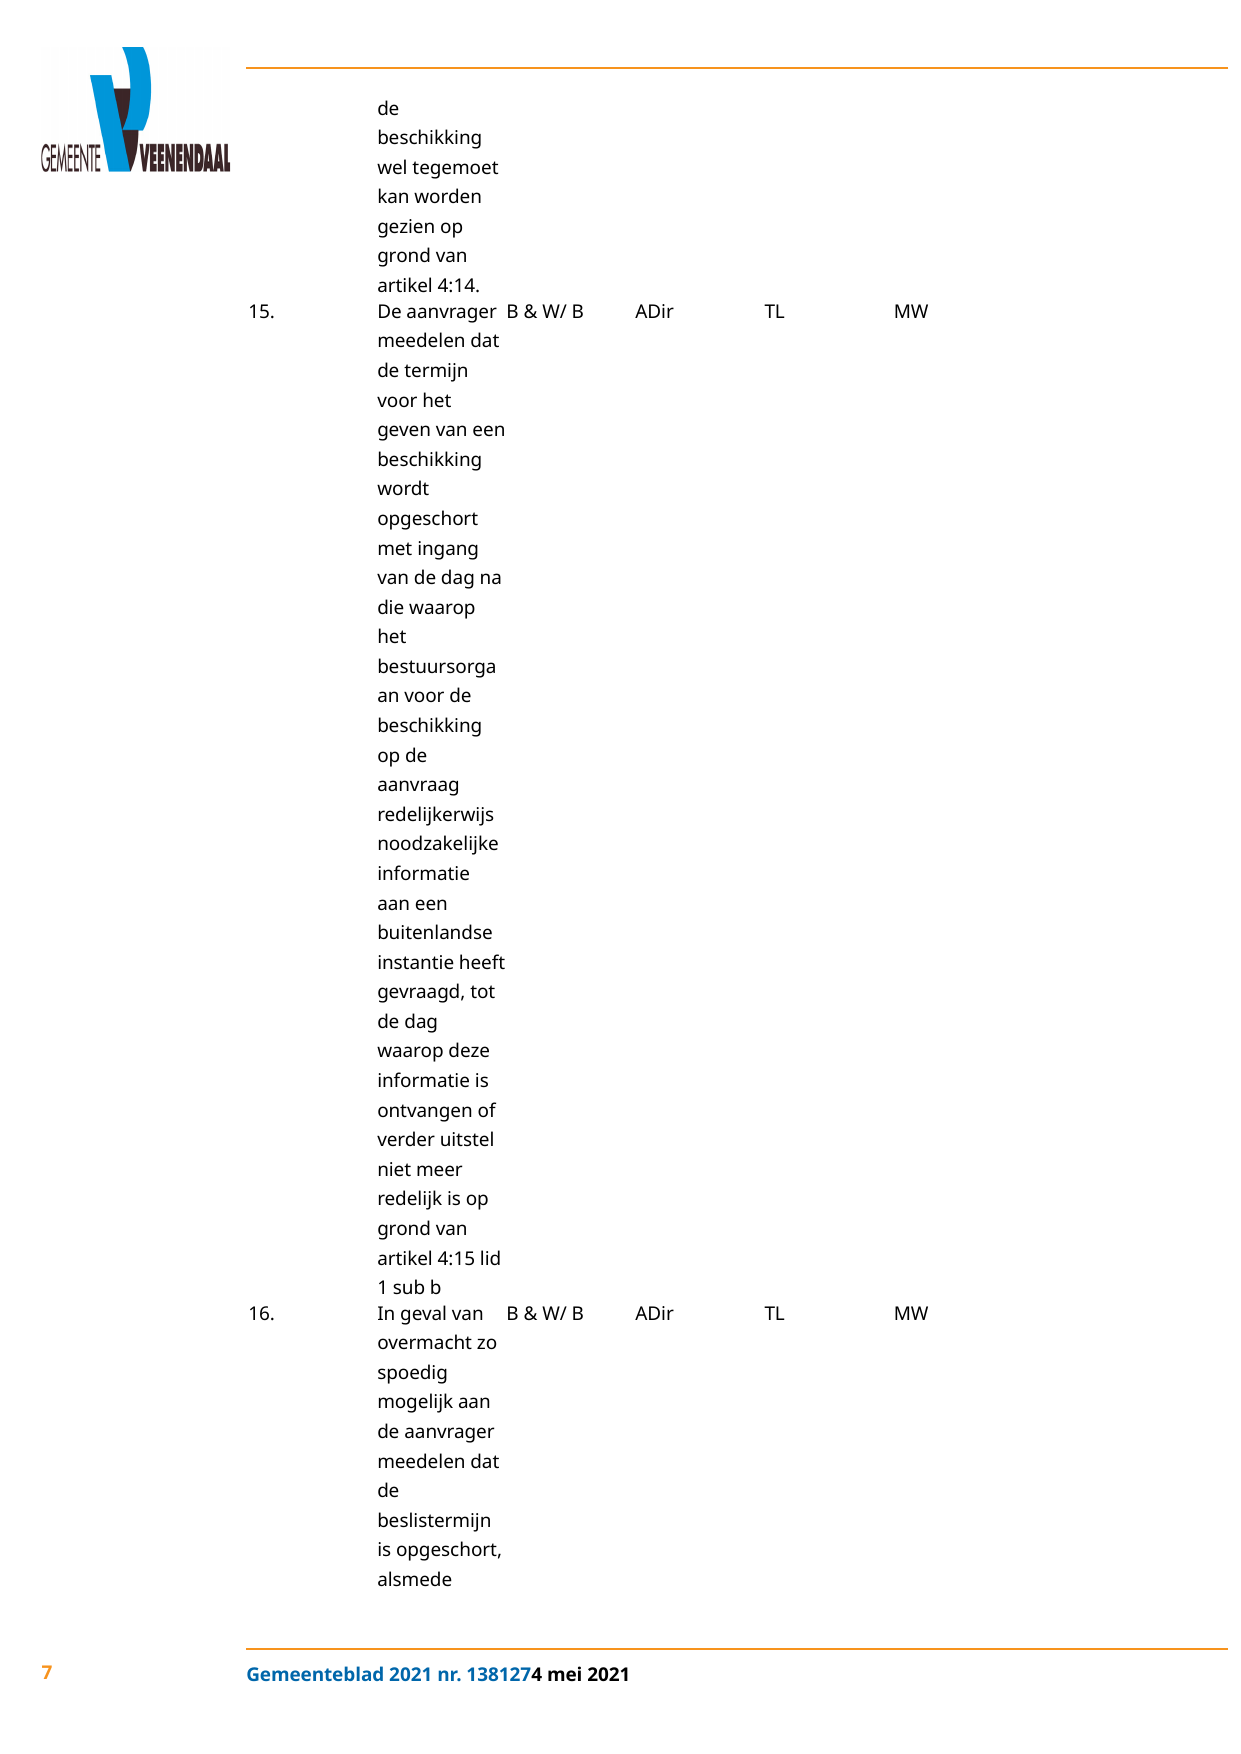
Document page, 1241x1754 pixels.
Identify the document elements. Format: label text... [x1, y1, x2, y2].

picture [41, 47, 130, 172]
table_cell [248, 298, 377, 1300]
table_cell [506, 95, 635, 298]
table_cell ADir [635, 1300, 764, 1592]
table_cell B & W/ B [506, 298, 635, 1300]
table_cell [248, 95, 377, 298]
table_cell [248, 1300, 377, 1592]
table_cell TL [764, 298, 893, 1300]
table_cell [1023, 298, 1152, 1300]
table_cell [764, 95, 893, 298]
table_cell [1023, 1300, 1152, 1592]
table_cell B & W/ B [506, 1300, 635, 1592]
table_cell MW [894, 1300, 1022, 1592]
table_cell De aanvrager meedelen dat de termijn voor het geven van een beschikking wordt opgeschort met ingang van de dag na die waarop het bestuursorgaan voor de beschikking op de aanvraag redelijkerwijs noodzakelijke informatie aan een buitenlandse instantie heeft gevraagd, tot de dag waarop deze informatie is ontvangen of verder uitstel niet meer redelijk is op grond van artikel 4:15 lid 1 sub b [377, 298, 506, 1300]
picture [123, 47, 231, 172]
table_cell de beschikking wel tegemoet kan worden gezien op grond van artikel 4:14. [377, 95, 506, 298]
table_cell [1023, 95, 1152, 298]
table_cell [635, 95, 764, 298]
table_cell MW [894, 298, 1022, 1300]
table_cell ADir [635, 298, 764, 1300]
table_cell In geval van overmacht zo spoedig mogelijk aan de aanvrager meedelen dat de beslistermijn is opgeschort, alsmede [377, 1300, 506, 1592]
table_cell [894, 95, 1022, 298]
table_cell TL [764, 1300, 893, 1592]
